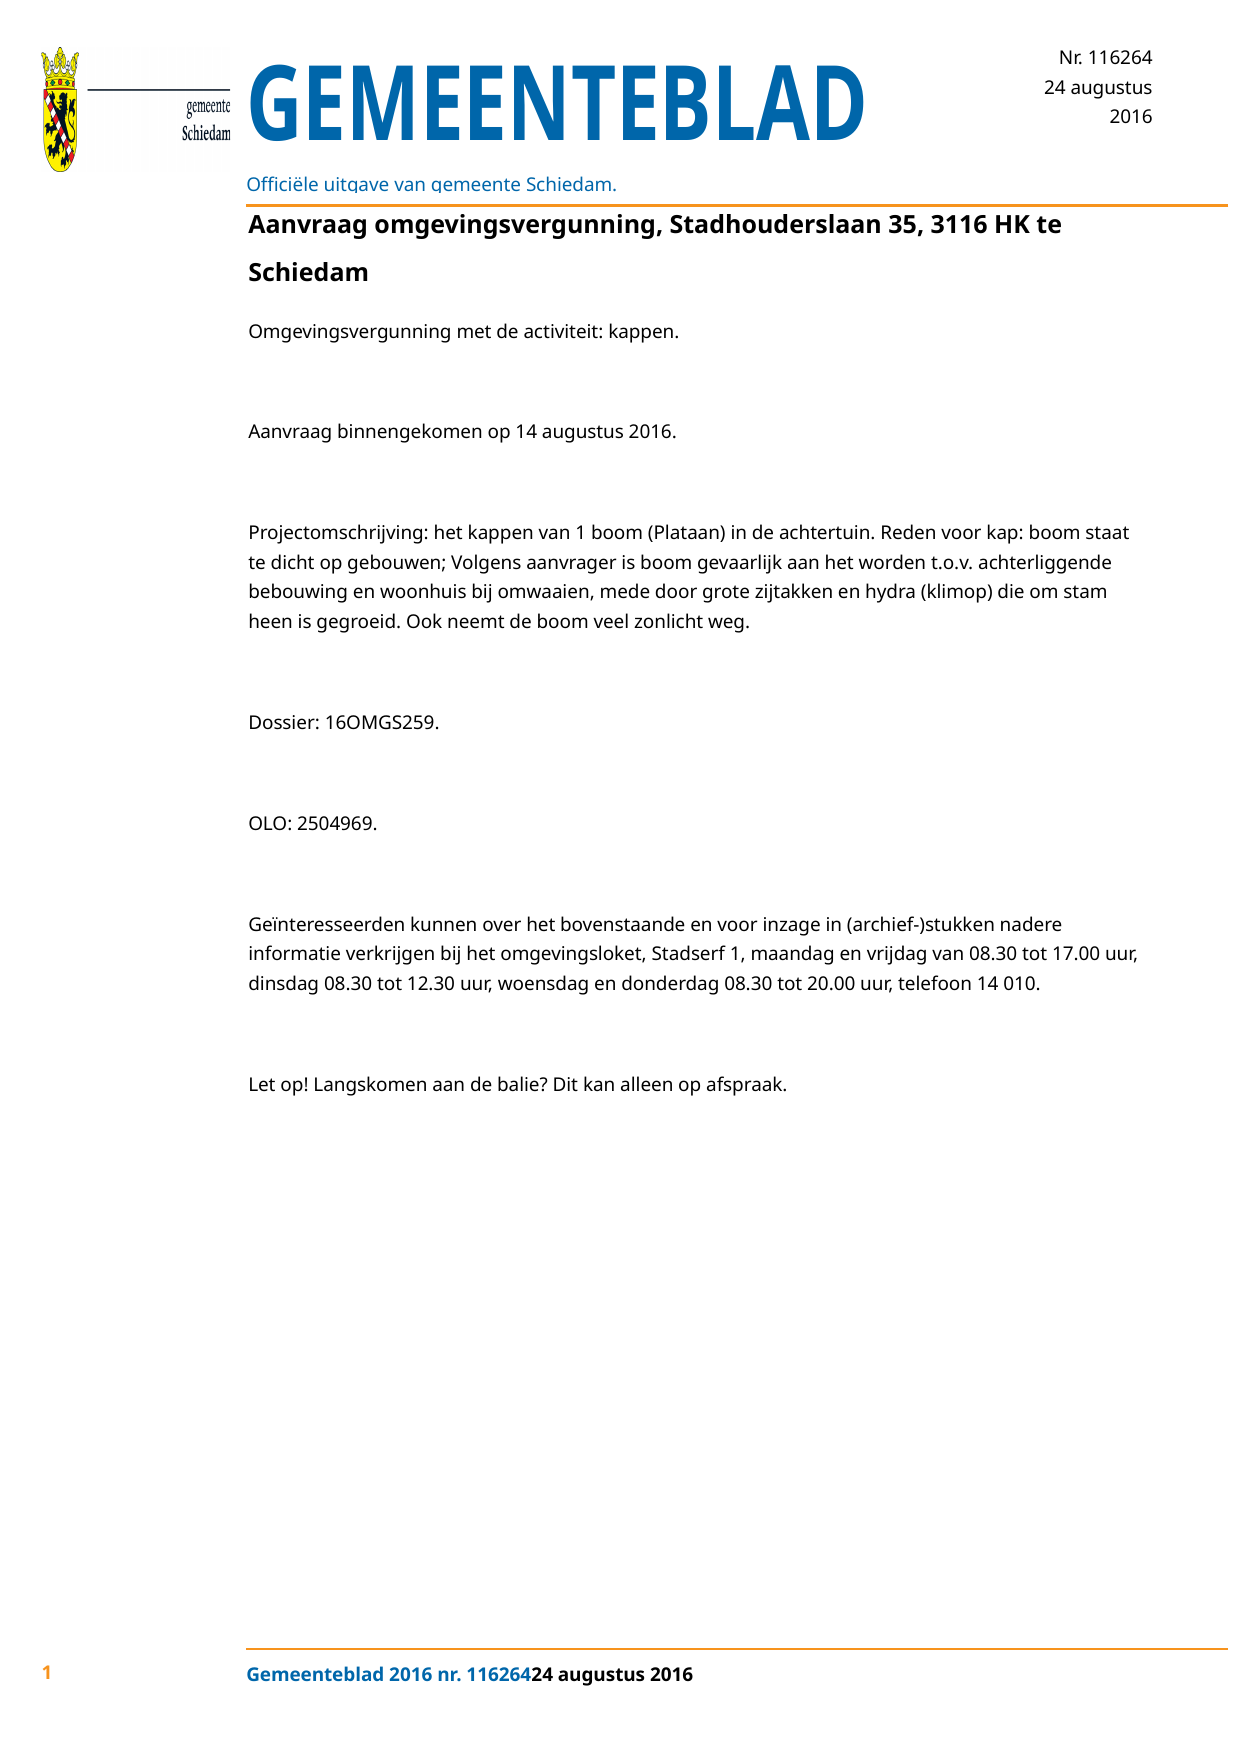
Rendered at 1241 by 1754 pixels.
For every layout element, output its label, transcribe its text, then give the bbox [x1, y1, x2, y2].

text Projectomschrijving: het kappen van 1 boom (Plataan) in de achtertuin. Reden voor kap: boom staat te dicht op gebouwen; Volgens aanvrager is boom gevaarlijk aan het worden t.o.v. achterliggende bebouwing en woonhuis bij omwaaien, mede door grote zijtakken en hydra (klimop) die om stam heen is gegroeid. Ook neemt de boom veel zonlicht weg. [248, 519, 1152, 634]
text Dossier: 16OMGS259. [248, 709, 1152, 735]
picture [41, 47, 231, 172]
text Let op! Langskomen aan de balie? Dit kan alleen op afspraak. [248, 1071, 1152, 1097]
text OLO: 2504969. [248, 810, 1152, 836]
text Aanvraag binnengekomen op 14 augustus 2016. [248, 419, 1152, 444]
text Omgevingsvergunning met de activiteit: kappen. [248, 318, 1152, 344]
text Aanvraag omgevingsvergunning, Stadhouderslaan 35, 3116 HK te Schiedam [248, 207, 1152, 288]
text Geïnteresseerden kunnen over het bovenstaande en voor inzage in (archief-)stukken nadere informatie verkrijgen bij het omgevingsloket, Stadserf 1, maandag en vrijdag van 08.30 tot 17.00 uur, dinsdag 08.30 tot 12.30 uur, woensdag en donderdag 08.30 tot 20.00 uur, telefoon 14 010. [248, 911, 1152, 996]
